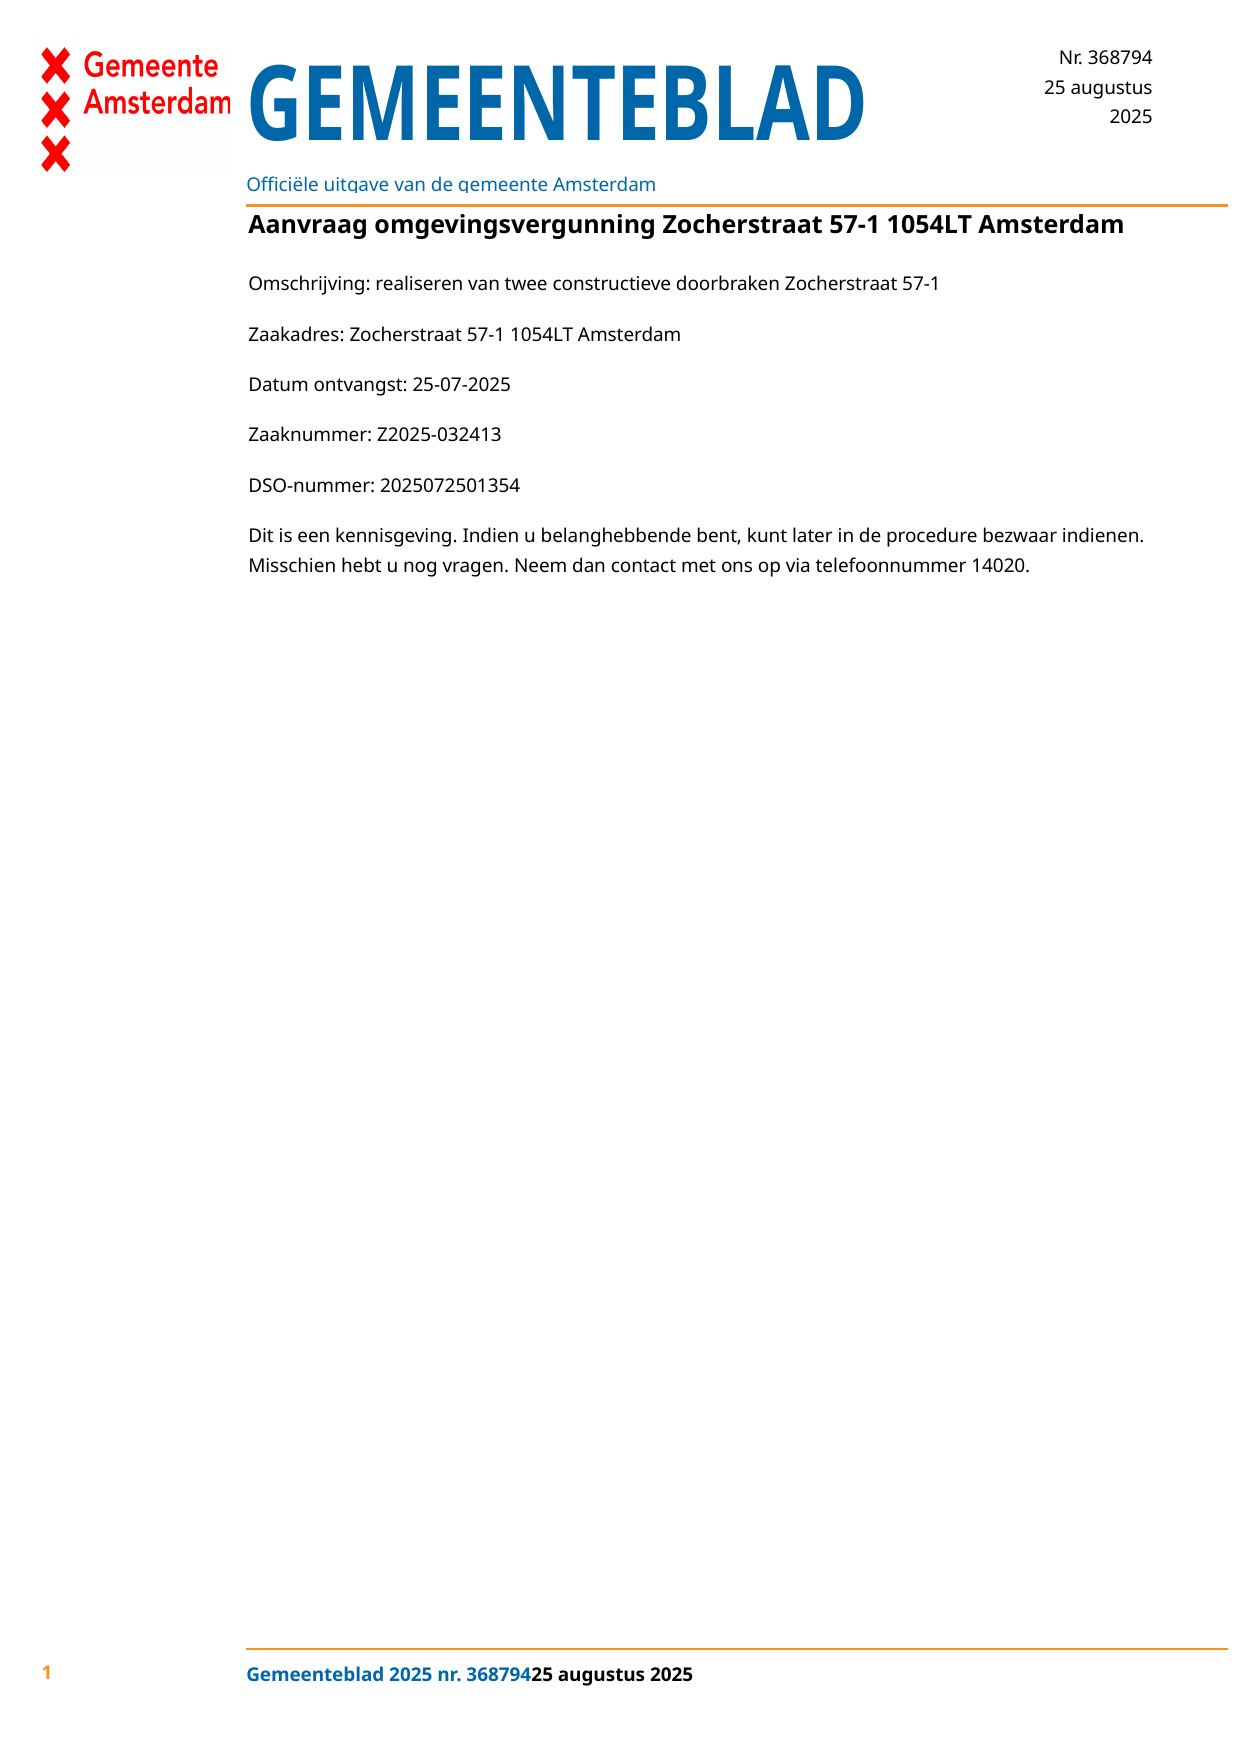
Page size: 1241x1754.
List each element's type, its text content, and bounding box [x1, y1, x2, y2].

text DSO-nummer: 2025072501354 [248, 472, 1152, 498]
text Aanvraag omgevingsvergunning Zocherstraat 57-1 1054LT Amsterdam [248, 207, 1152, 241]
text Zaakadres: Zocherstraat 57-1 1054LT Amsterdam [248, 321, 1152, 346]
picture [41, 47, 231, 172]
text Zaaknummer: Z2025-032413 [248, 422, 1152, 447]
text Datum ontvangst: 25-07-2025 [248, 371, 1152, 397]
text Dit is een kennisgeving. Indien u belanghebbende bent, kunt later in de procedure bezwaar indienen. Misschien hebt u nog vragen. Neem dan contact met ons op via telefoonnummer 14020. [248, 522, 1152, 578]
text Omschrijving: realiseren van twee constructieve doorbraken Zocherstraat 57-1 [248, 270, 1152, 296]
